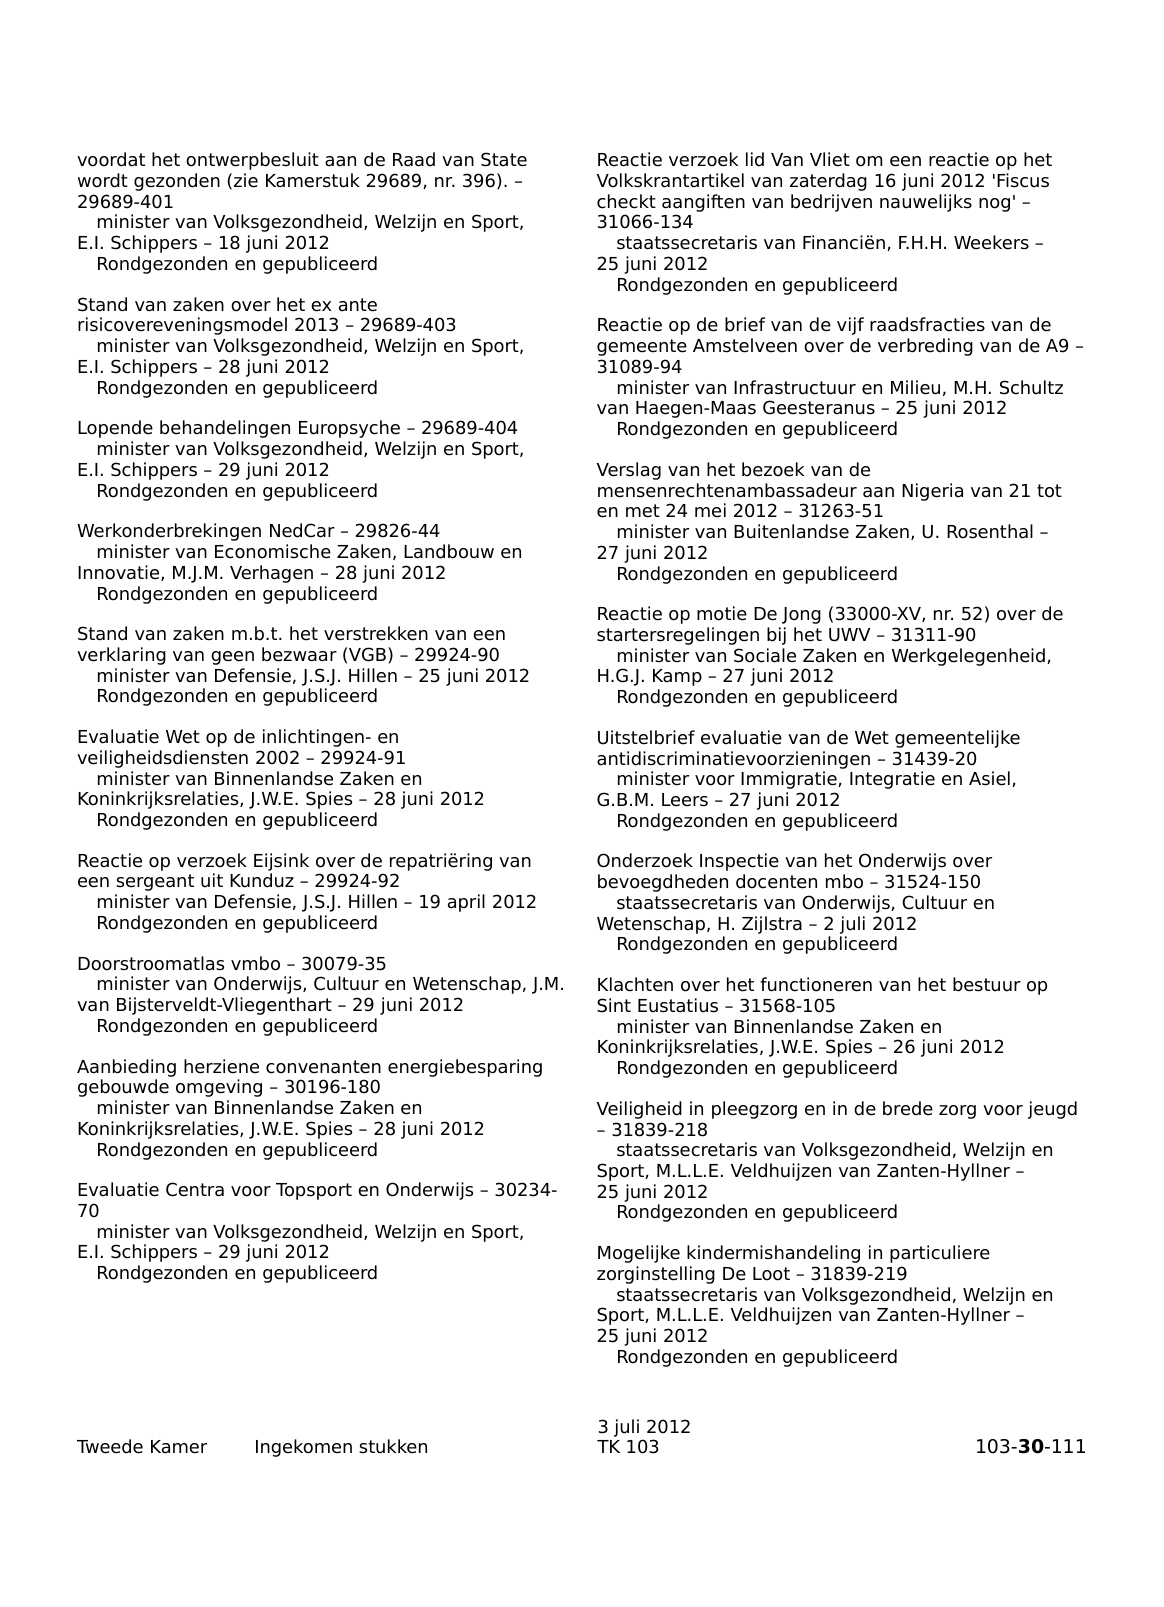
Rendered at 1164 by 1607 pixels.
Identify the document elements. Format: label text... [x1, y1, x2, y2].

text Veiligheid in pleegzorg en in de brede zorg voor jeugd – 31839-218 [596, 1099, 1087, 1140]
text staatssecretaris van Volksgezondheid, Welzijn en Sport, M.L.L.E. Veldhuijzen van Zanten-Hyllner – 25 juni 2012 [596, 1140, 1087, 1202]
text Rondgezonden en gepubliceerd [77, 913, 567, 933]
text minister van Economische Zaken, Landbouw en Innovatie, M.J.M. Verhagen – 28 juni 2012 [77, 542, 567, 583]
text staatssecretaris van Financiën, F.H.H. Weekers – 25 juni 2012 [596, 233, 1087, 274]
text minister van Sociale Zaken en Werkgelegenheid, H.G.J. Kamp – 27 juni 2012 [596, 646, 1087, 687]
text Rondgezonden en gepubliceerd [77, 810, 567, 831]
text staatssecretaris van Volksgezondheid, Welzijn en Sport, M.L.L.E. Veldhuijzen van Zanten-Hyllner – 25 juni 2012 [596, 1284, 1087, 1347]
text Rondgezonden en gepubliceerd [77, 480, 567, 501]
text minister van Binnenlandse Zaken en Koninkrijksrelaties, J.W.E. Spies – 26 juni 2012 [596, 1016, 1087, 1058]
text minister van Infrastructuur en Milieu, M.H. Schultz van Haegen-Maas Geesteranus – 25 juni 2012 [596, 377, 1087, 419]
text minister van Volksgezondheid, Welzijn en Sport, E.I. Schippers – 28 juni 2012 [77, 336, 567, 377]
text Evaluatie Centra voor Topsport en Onderwijs – 30234-70 [77, 1180, 567, 1222]
text Rondgezonden en gepubliceerd [77, 583, 567, 604]
text Rondgezonden en gepubliceerd [596, 934, 1087, 955]
text Reactie op de brief van de vijf raadsfracties van de gemeente Amstelveen over de verbreding van de A9 – 31089-94 [596, 315, 1087, 377]
text Mogelijke kindermishandeling in particuliere zorginstelling De Loot – 31839-219 [596, 1243, 1087, 1284]
text Rondgezonden en gepubliceerd [77, 1139, 567, 1160]
text Klachten over het functioneren van het bestuur op Sint Eustatius – 31568-105 [596, 975, 1087, 1016]
text minister van Buitenlandse Zaken, U. Rosenthal – 27 juni 2012 [596, 522, 1087, 563]
text Stand van zaken m.b.t. het verstrekken van een verklaring van geen bezwaar (VGB) – 29924-90 [77, 624, 567, 666]
text Rondgezonden en gepubliceerd [596, 274, 1087, 295]
text Lopende behandelingen Europsyche – 29689-404 [77, 418, 567, 439]
text minister van Volksgezondheid, Welzijn en Sport, E.I. Schippers – 29 juni 2012 [77, 439, 567, 480]
text Reactie op verzoek Eijsink over de repatriëring van een sergeant uit Kunduz – 29924-92 [77, 851, 567, 892]
text Evaluatie Wet op de inlichtingen- en veiligheidsdiensten 2002 – 29924-91 [77, 727, 567, 768]
text Rondgezonden en gepubliceerd [77, 377, 567, 398]
text Rondgezonden en gepubliceerd [596, 1202, 1087, 1223]
text staatssecretaris van Onderwijs, Cultuur en Wetenschap, H. Zijlstra – 2 juli 2012 [596, 893, 1087, 934]
text Uitstelbrief evaluatie van de Wet gemeentelijke antidiscriminatievoorzieningen – 31439-20 [596, 728, 1087, 769]
text Rondgezonden en gepubliceerd [77, 254, 567, 274]
text minister voor Immigratie, Integratie en Asiel, G.B.M. Leers – 27 juni 2012 [596, 769, 1087, 811]
text Reactie op motie De Jong (33000-XV, nr. 52) over de startersregelingen bij het UWV – 31311-90 [596, 604, 1087, 646]
text minister van Volksgezondheid, Welzijn en Sport, E.I. Schippers – 29 juni 2012 [77, 1222, 567, 1263]
text Rondgezonden en gepubliceerd [596, 1058, 1087, 1079]
text Doorstroomatlas vmbo – 30079-35 [77, 953, 567, 974]
text Stand van zaken over het ex ante risicovereveningsmodel 2013 – 29689-403 [77, 294, 567, 336]
text minister van Defensie, J.S.J. Hillen – 25 juni 2012 [77, 666, 567, 686]
text minister van Binnenlandse Zaken en Koninkrijksrelaties, J.W.E. Spies – 28 juni 2012 [77, 1098, 567, 1139]
text Rondgezonden en gepubliceerd [77, 686, 567, 707]
text Aanbieding herziene convenanten energiebesparing gebouwde omgeving – 30196-180 [77, 1056, 567, 1098]
text minister van Defensie, J.S.J. Hillen – 19 april 2012 [77, 892, 567, 913]
text minister van Volksgezondheid, Welzijn en Sport, E.I. Schippers – 18 juni 2012 [77, 212, 567, 254]
text minister van Binnenlandse Zaken en Koninkrijksrelaties, J.W.E. Spies – 28 juni 2012 [77, 768, 567, 810]
text Reactie verzoek lid Van Vliet om een reactie op het Volkskrantartikel van zaterdag 16 juni 2012 'Fiscus checkt aangiften van bedrijven nauwelijks nog' – 31066-134 [596, 150, 1087, 233]
text Rondgezonden en gepubliceerd [596, 687, 1087, 708]
text Rondgezonden en gepubliceerd [596, 811, 1087, 831]
text Rondgezonden en gepubliceerd [77, 1016, 567, 1036]
text Onderzoek Inspectie van het Onderwijs over bevoegdheden docenten mbo – 31524-150 [596, 851, 1087, 893]
text Verslag van het bezoek van de mensenrechtenambassadeur aan Nigeria van 21 tot en met 24 mei 2012 – 31263-51 [596, 460, 1087, 522]
text Rondgezonden en gepubliceerd [596, 563, 1087, 584]
text Werkonderbrekingen NedCar – 29826-44 [77, 521, 567, 542]
text Rondgezonden en gepubliceerd [596, 419, 1087, 440]
text voordat het ontwerpbesluit aan de Raad van State wordt gezonden (zie Kamerstuk 29689, nr. 396). – 29689-401 [77, 150, 567, 212]
text minister van Onderwijs, Cultuur en Wetenschap, J.M. van Bijsterveldt-Vliegenthart – 29 juni 2012 [77, 974, 567, 1016]
text Rondgezonden en gepubliceerd [77, 1263, 567, 1284]
text Rondgezonden en gepubliceerd [596, 1347, 1087, 1367]
